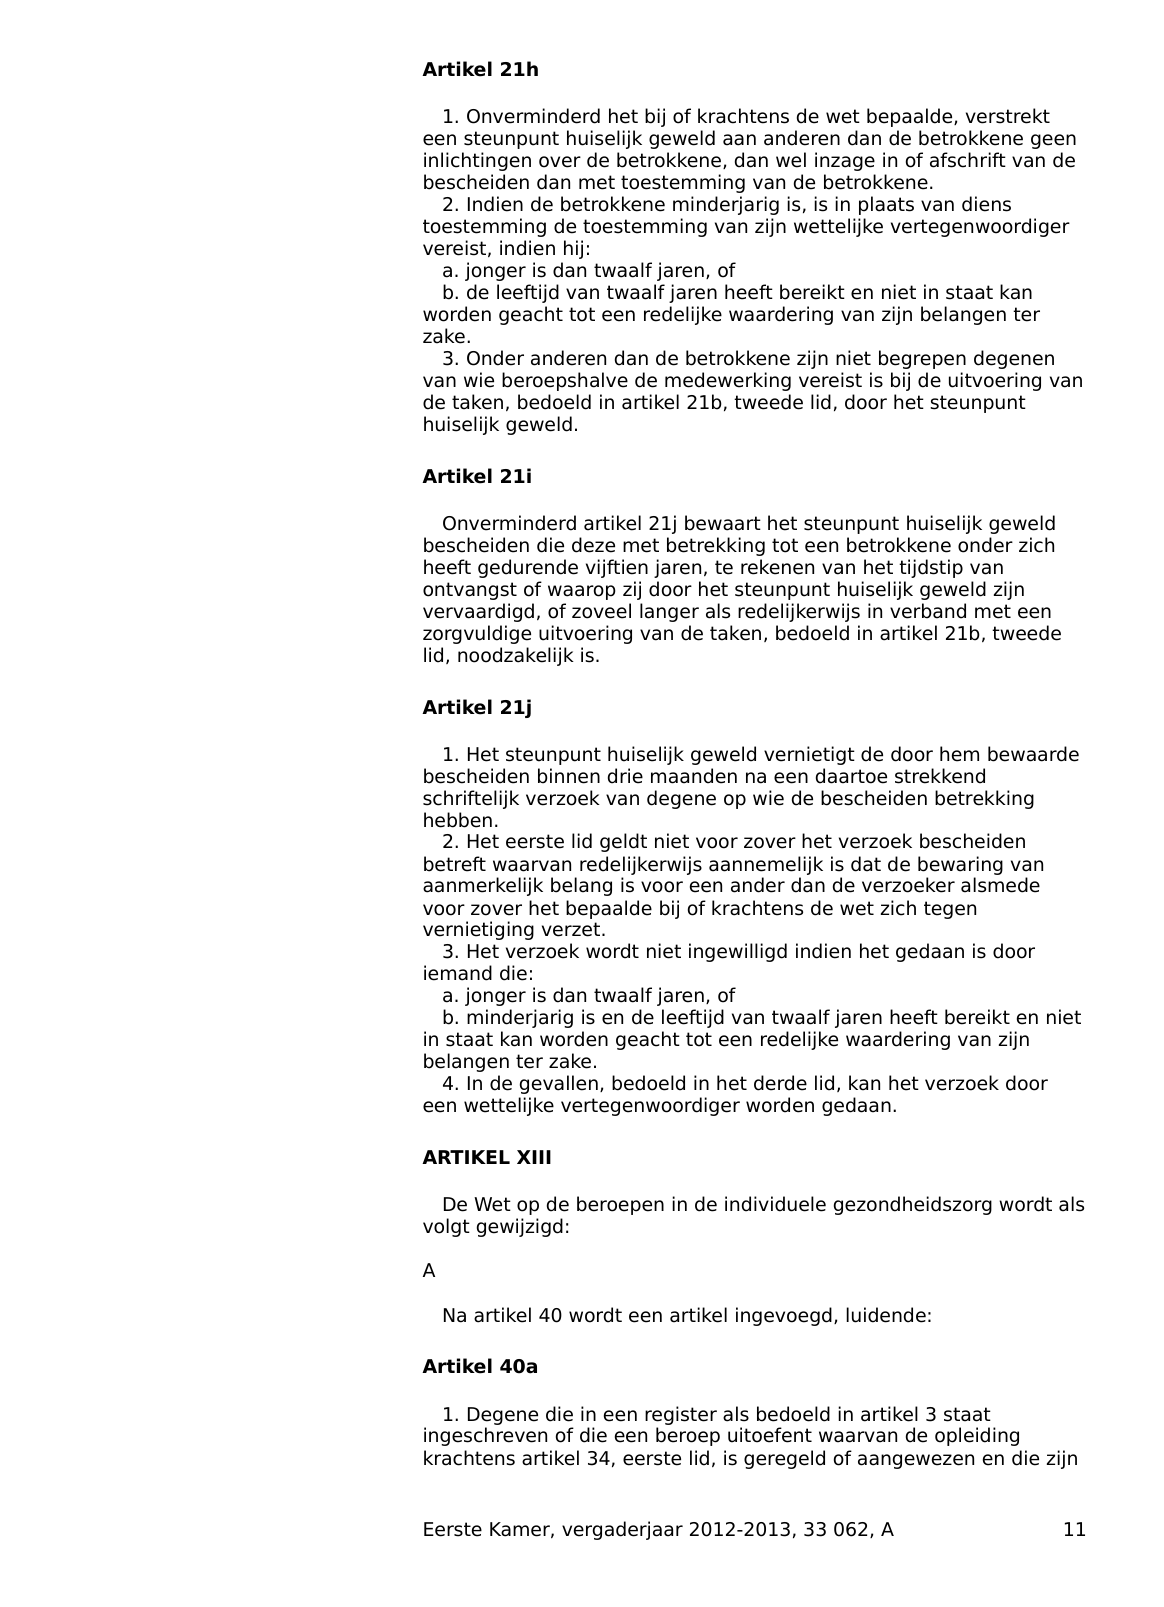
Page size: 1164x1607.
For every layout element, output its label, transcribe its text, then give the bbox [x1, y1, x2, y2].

text 3. Het verzoek wordt niet ingewilligd indien het gedaan is door iemand die: [422, 941, 1087, 985]
text 2. Het eerste lid geldt niet voor zover het verzoek bescheiden betreft waarvan redelijkerwijs aannemelijk is dat de bewaring van aanmerkelijk belang is voor een ander dan de verzoeker alsmede voor zover het bepaalde bij of krachtens de wet zich tegen vernietiging verzet. [422, 831, 1087, 941]
subtitle Artikel 21i [422, 466, 1087, 488]
text Na artikel 40 wordt een artikel ingevoegd, luidende: [422, 1304, 1087, 1326]
text 1. Degene die in een register als bedoeld in artikel 3 staat ingeschreven of die een beroep uitoefent waarvan de opleiding krachtens artikel 34, eerste lid, is geregeld of aangewezen en die zijn [422, 1403, 1087, 1469]
text 3. Onder anderen dan de betrokkene zijn niet begrepen degenen van wie beroepshalve de medewerking vereist is bij de uitvoering van de taken, bedoeld in artikel 21b, tweede lid, door het steunpunt huiselijk geweld. [422, 348, 1087, 436]
text a. jonger is dan twaalf jaren, of [422, 985, 1087, 1007]
text b. minderjarig is en de leeftijd van twaalf jaren heeft bereikt en niet in staat kan worden geacht tot een redelijke waardering van zijn belangen ter zake. [422, 1007, 1087, 1073]
text 1. Het steunpunt huiselijk geweld vernietigt de door hem bewaarde bescheiden binnen drie maanden na een daartoe strekkend schriftelijk verzoek van degene op wie de bescheiden betrekking hebben. [422, 743, 1087, 831]
text b. de leeftijd van twaalf jaren heeft bereikt en niet in staat kan worden geacht tot een redelijke waardering van zijn belangen ter zake. [422, 282, 1087, 348]
subtitle Artikel 40a [422, 1356, 1087, 1378]
text A [422, 1260, 1087, 1282]
text 2. Indien de betrokkene minderjarig is, is in plaats van diens toestemming de toestemming van zijn wettelijke vertegenwoordiger vereist, indien hij: [422, 194, 1087, 260]
text 1. Onverminderd het bij of krachtens de wet bepaalde, verstrekt een steunpunt huiselijk geweld aan anderen dan de betrokkene geen inlichtingen over de betrokkene, dan wel inzage in of afschrift van de bescheiden dan met toestemming van de betrokkene. [422, 106, 1087, 194]
text 4. In de gevallen, bedoeld in het derde lid, kan het verzoek door een wettelijke vertegenwoordiger worden gedaan. [422, 1073, 1087, 1117]
text Onverminderd artikel 21j bewaart het steunpunt huiselijk geweld bescheiden die deze met betrekking tot een betrokkene onder zich heeft gedurende vijftien jaren, te rekenen van het tijdstip van ontvangst of waarop zij door het steunpunt huiselijk geweld zijn vervaardigd, of zoveel langer als redelijkerwijs in verband met een zorgvuldige uitvoering van de taken, bedoeld in artikel 21b, tweede lid, noodzakelijk is. [422, 513, 1087, 667]
text a. jonger is dan twaalf jaren, of [422, 260, 1087, 282]
subtitle Artikel 21h [422, 59, 1087, 81]
text De Wet op de beroepen in de individuele gezondheidszorg wordt als volgt gewijzigd: [422, 1194, 1087, 1238]
subtitle Artikel 21j [422, 697, 1087, 718]
subtitle ARTIKEL XIII [422, 1147, 1087, 1169]
